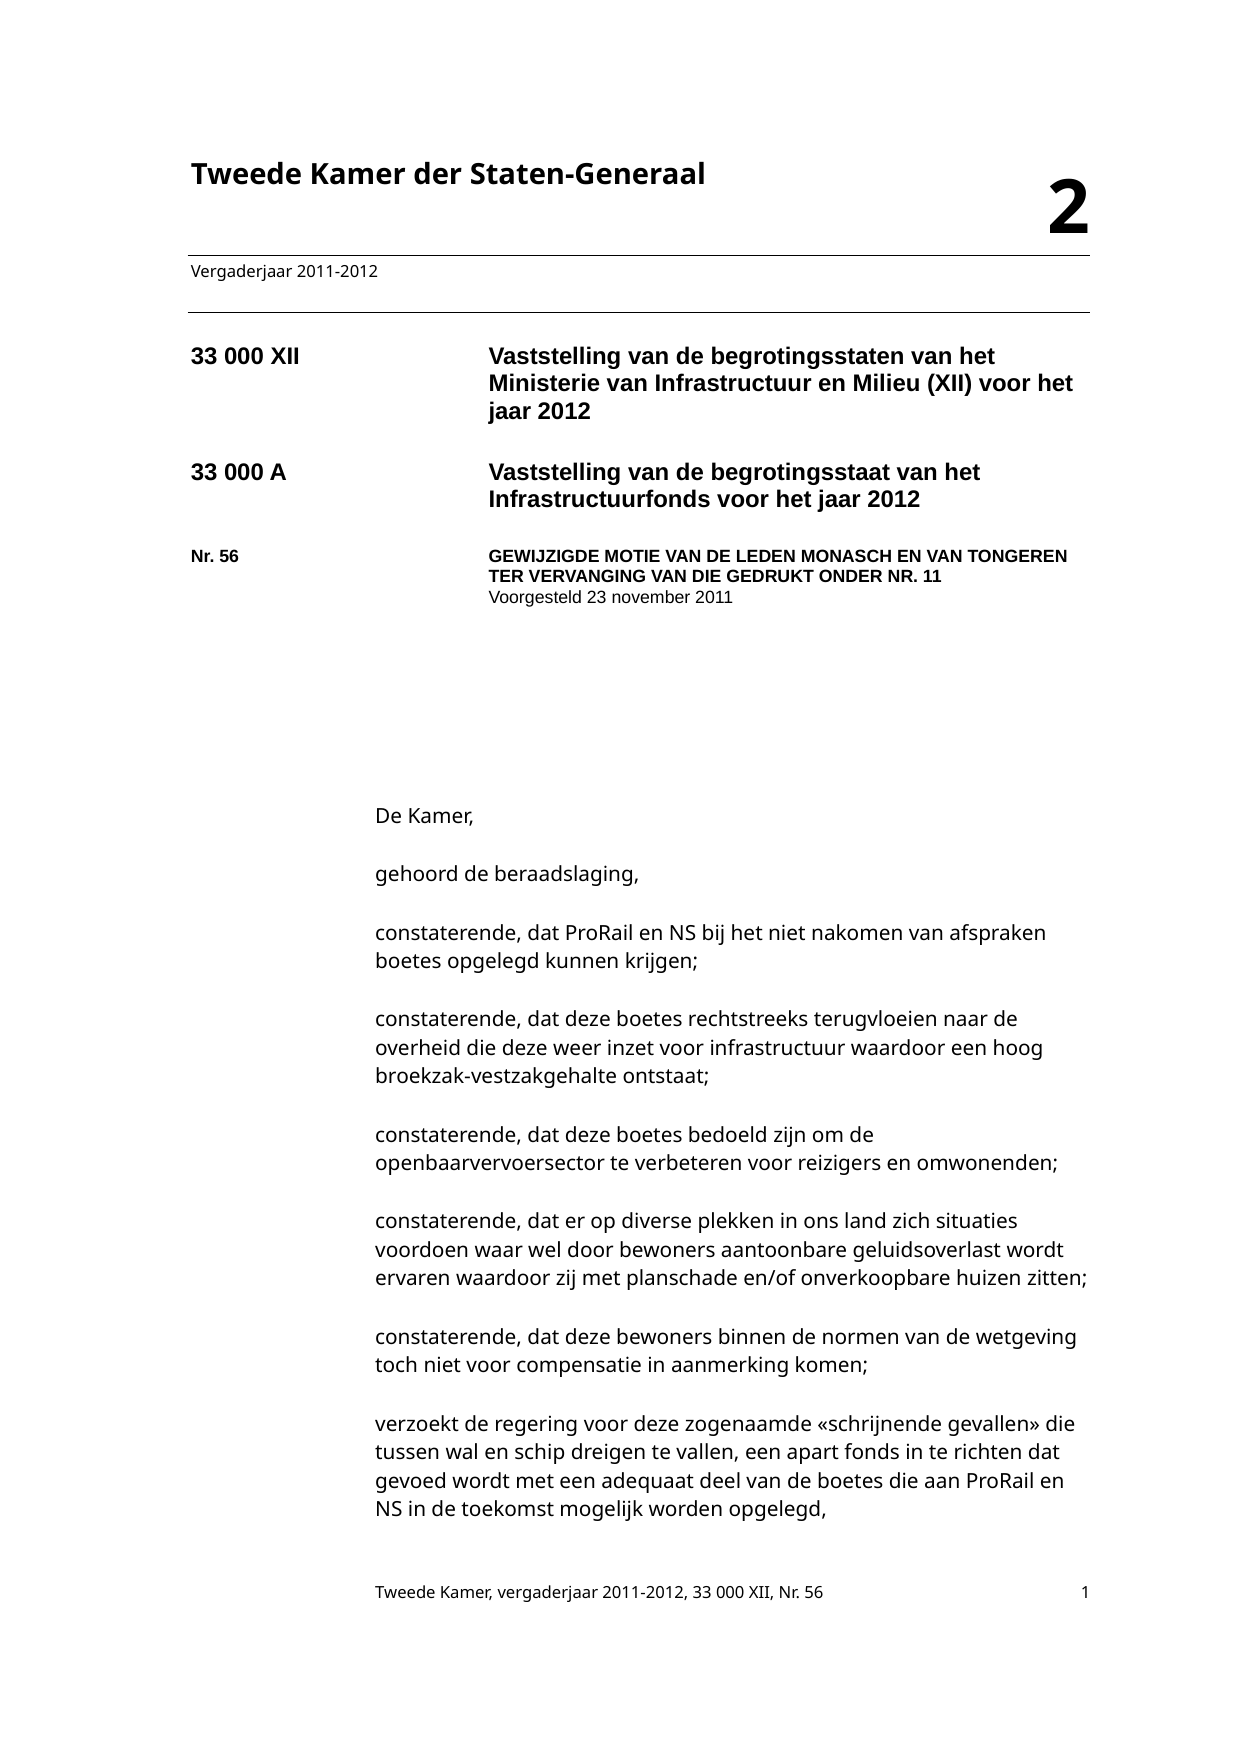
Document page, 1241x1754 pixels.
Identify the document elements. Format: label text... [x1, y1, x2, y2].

text verzoekt de regering voor deze zogenaamde «schrijnende gevallen» die tussen wal en schip dreigen te vallen, een apart fonds in te richten dat gevoed wordt met een adequaat deel van de boetes die aan ProRail en NS in de toekomst mogelijk worden opgelegd, [375, 1409, 1090, 1523]
text gehoord de beraadslaging, [375, 859, 1090, 888]
table_header Tweede Kamer der Staten-Generaal [188, 150, 909, 255]
text constaterende, dat deze boetes rechtstreeks terugvloeien naar de overheid die deze weer inzet voor infrastructuur waardoor een hoog broekzak-vestzakgehalte ontstaat; [375, 1004, 1090, 1090]
text constaterende, dat deze boetes bedoeld zijn om de openbaarvervoersector te verbeteren voor reizigers en omwonenden; [375, 1120, 1090, 1177]
table_cell Vergaderjaar 2011-2012 [188, 256, 485, 312]
table_cell GEWIJZIGDE MOTIE VAN DE LEDEN MONASCH EN VAN TONGEREN TER VERVANGING VAN DIE GEDRUKT ONDER NR. 11 Voorgesteld 23 november 2011 [485, 543, 1090, 682]
text De Kamer, [375, 801, 1090, 829]
table_cell 33 000 A [188, 455, 485, 543]
table_cell 33 000 XII [188, 339, 485, 454]
table_cell [485, 256, 1090, 312]
table_cell Vaststelling van de begrotingsstaat van het Infrastructuurfonds voor het jaar 2012 [485, 455, 1090, 543]
table_cell Nr. 56 [188, 543, 485, 682]
table_cell Vaststelling van de begrotingsstaten van het Ministerie van Infrastructuur en Milieu (XII) voor het jaar 2012 [485, 339, 1090, 454]
text constaterende, dat deze bewoners binnen de normen van de wetgeving toch niet voor compensatie in aanmerking komen; [375, 1322, 1090, 1379]
text constaterende, dat er op diverse plekken in ons land zich situaties voordoen waar wel door bewoners aantoonbare geluidsoverlast wordt ervaren waardoor zij met planschade en/of onverkoopbare huizen zitten; [375, 1207, 1090, 1292]
table_header 2 [910, 150, 1090, 255]
text constaterende, dat ProRail en NS bij het niet nakomen van afspraken boetes opgelegd kunnen krijgen; [375, 918, 1090, 974]
table_cell [485, 313, 1090, 339]
table_cell [188, 313, 485, 339]
